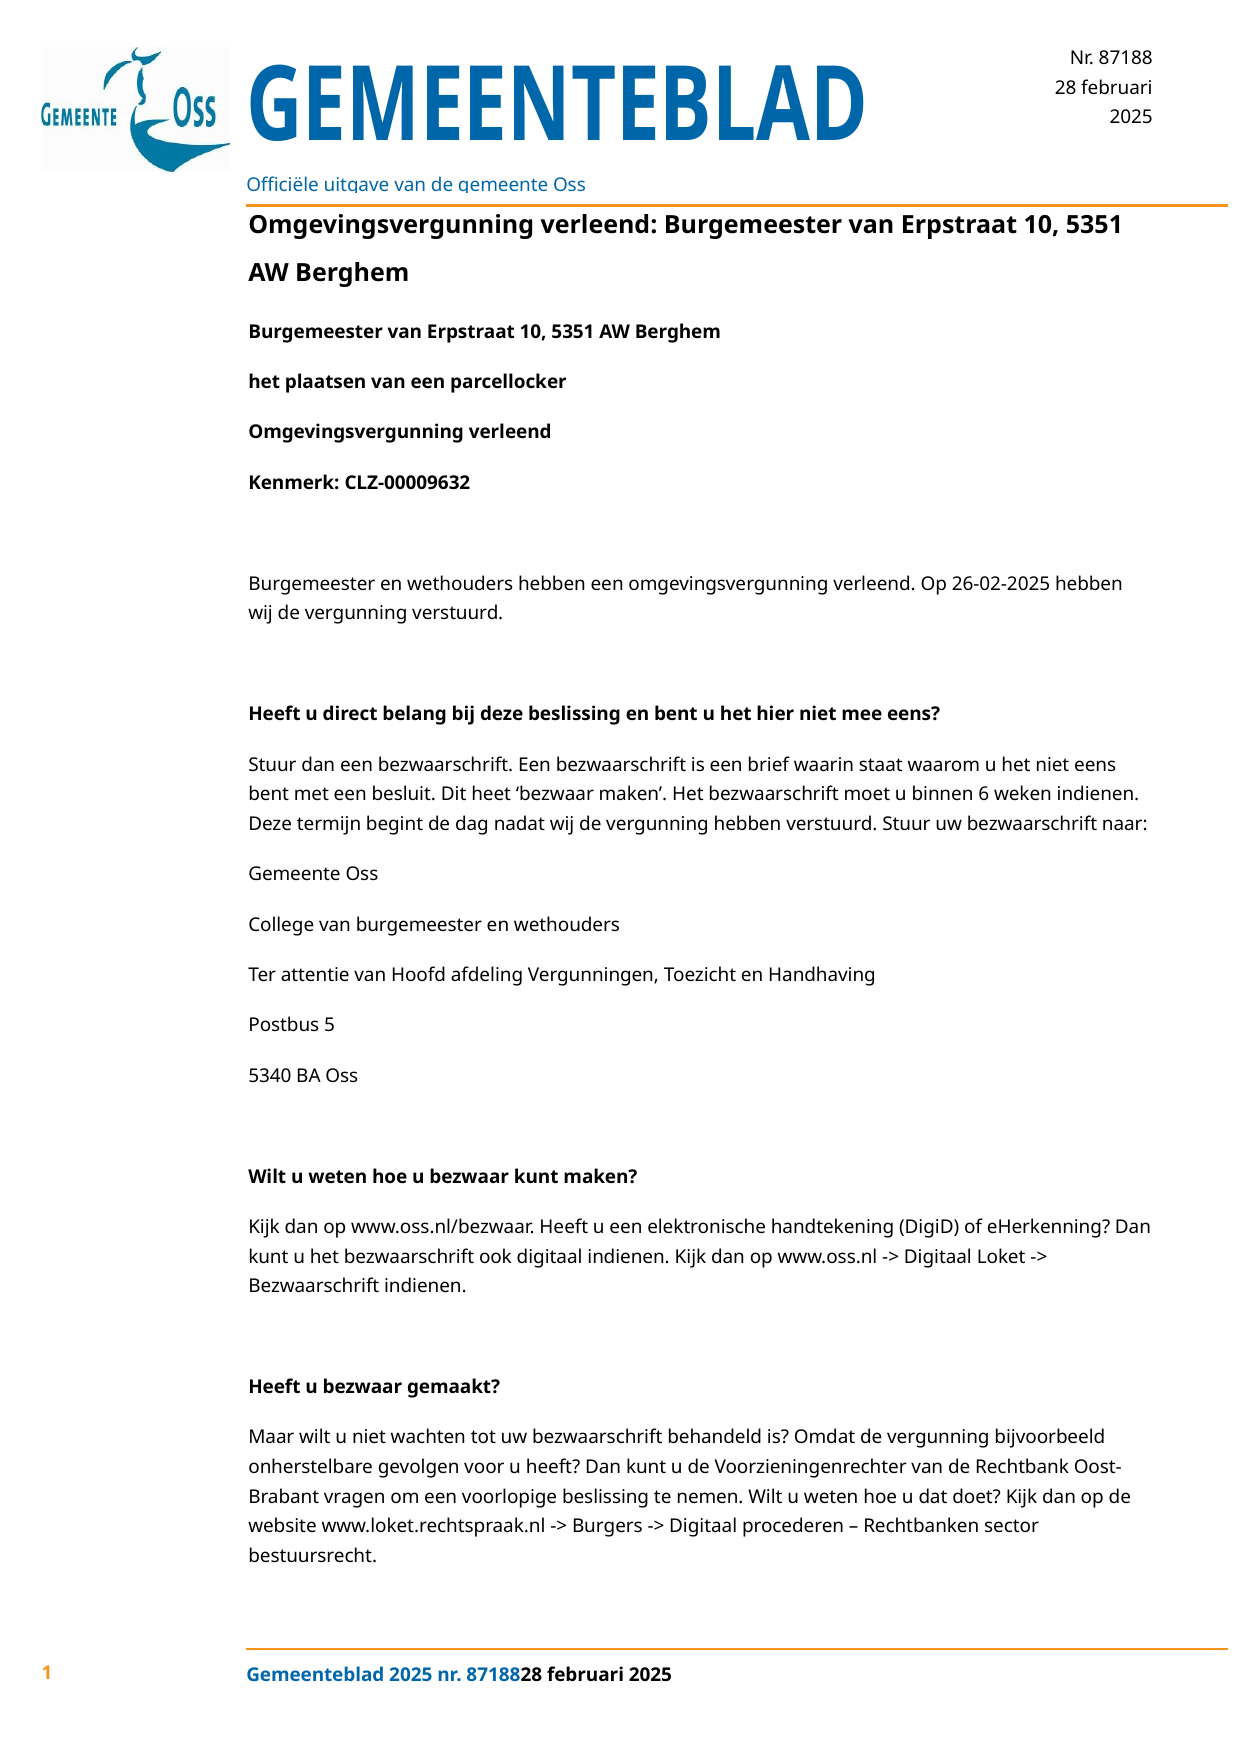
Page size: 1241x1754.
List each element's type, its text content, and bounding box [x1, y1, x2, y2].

text Burgemeester van Erpstraat 10, 5351 AW Berghem [248, 318, 1152, 344]
text het plaatsen van een parcellocker [248, 368, 1152, 394]
text Omgevingsvergunning verleend [248, 419, 1152, 444]
text Gemeente Oss [248, 860, 1152, 886]
picture [41, 47, 231, 172]
text Burgemeester en wethouders hebben een omgevingsvergunning verleend. Op 26-02-2025 hebben wij de vergunning verstuurd. [248, 570, 1152, 625]
text Ter attentie van Hoofd afdeling Vergunningen, Toezicht en Handhaving [248, 961, 1152, 987]
text Omgevingsvergunning verleend: Burgemeester van Erpstraat 10, 5351 AW Berghem [248, 207, 1152, 288]
text Wilt u weten hoe u bezwaar kunt maken? [248, 1163, 1152, 1189]
text Heeft u direct belang bij deze beslissing en bent u het hier niet mee eens? [248, 700, 1152, 726]
text College van burgemeester en wethouders [248, 911, 1152, 937]
text Heeft u bezwaar gemaakt? [248, 1373, 1152, 1399]
text Stuur dan een bezwaarschrift. Een bezwaarschrift is een brief waarin staat waarom u het niet eens bent met een besluit. Dit heet ‘bezwaar maken’. Het bezwaarschrift moet u binnen 6 weken indienen. Deze termijn begint de dag nadat wij de vergunning hebben verstuurd. Stuur uw bezwaarschrift naar: [248, 751, 1152, 836]
text Postbus 5 [248, 1012, 1152, 1037]
text 5340 BA Oss [248, 1062, 1152, 1088]
text Kijk dan op www.oss.nl/bezwaar. Heeft u een elektronische handtekening (DigiD) of eHerkenning? Dan kunt u het bezwaarschrift ook digitaal indienen. Kijk dan op www.oss.nl -> Digitaal Loket -> Bezwaarschrift indienen. [248, 1213, 1152, 1298]
text Kenmerk: CLZ-00009632 [248, 469, 1152, 495]
text Maar wilt u niet wachten tot uw bezwaarschrift behandeld is? Omdat de vergunning bijvoorbeeld onherstelbare gevolgen voor u heeft? Dan kunt u de Voorzieningenrechter van de Rechtbank Oost-Brabant vragen om een voorlopige beslissing te nemen. Wilt u weten hoe u dat doet? Kijk dan op de website www.loket.rechtspraak.nl -> Burgers -> Digitaal procederen – Rechtbanken sector bestuursrecht. [248, 1424, 1152, 1568]
